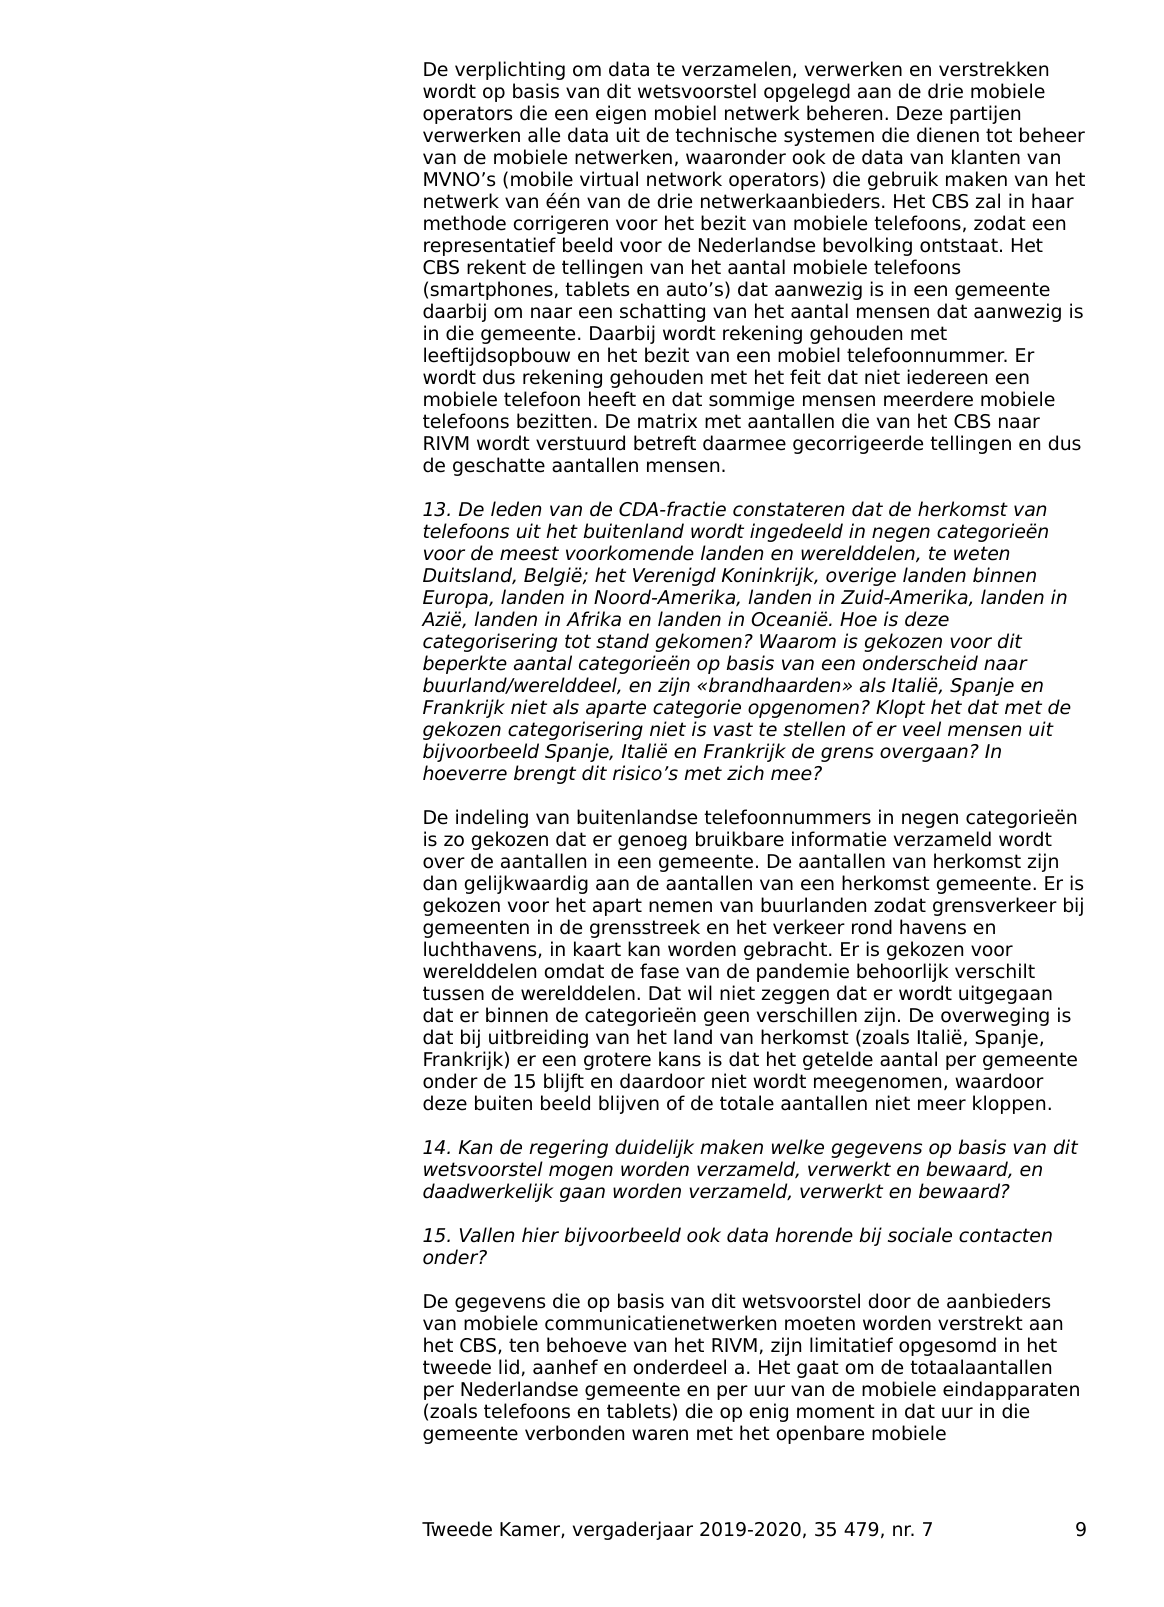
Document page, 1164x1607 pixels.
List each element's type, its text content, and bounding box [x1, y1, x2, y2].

text De gegevens die op basis van dit wetsvoorstel door de aanbieders van mobiele communicatienetwerken moeten worden verstrekt aan het CBS, ten behoeve van het RIVM, zijn limitatief opgesomd in het tweede lid, aanhef en onderdeel a. Het gaat om de totaalaantallen per Nederlandse gemeente en per uur van de mobiele eindapparaten (zoals telefoons en tablets) die op enig moment in dat uur in die gemeente verbonden waren met het openbare mobiele [422, 1291, 1087, 1445]
text De indeling van buitenlandse telefoonnummers in negen categorieën is zo gekozen dat er genoeg bruikbare informatie verzameld wordt over de aantallen in een gemeente. De aantallen van herkomst zijn dan gelijkwaardig aan de aantallen van een herkomst gemeente. Er is gekozen voor het apart nemen van buurlanden zodat grensverkeer bij gemeenten in de grensstreek en het verkeer rond havens en luchthavens, in kaart kan worden gebracht. Er is gekozen voor werelddelen omdat de fase van de pandemie behoorlijk verschilt tussen de werelddelen. Dat wil niet zeggen dat er wordt uitgegaan dat er binnen de categorieën geen verschillen zijn. De overweging is dat bij uitbreiding van het land van herkomst (zoals Italië, Spanje, Frankrijk) er een grotere kans is dat het getelde aantal per gemeente onder de 15 blijft en daardoor niet wordt meegenomen, waardoor deze buiten beeld blijven of de totale aantallen niet meer kloppen. [422, 807, 1087, 1114]
text 13. De leden van de CDA-fractie constateren dat de herkomst van telefoons uit het buitenland wordt ingedeeld in negen categorieën voor de meest voorkomende landen en werelddelen, te weten Duitsland, België; het Verenigd Koninkrijk, overige landen binnen Europa, landen in Noord-Amerika, landen in Zuid-Amerika, landen in Azië, landen in Afrika en landen in Oceanië. Hoe is deze categorisering tot stand gekomen? Waarom is gekozen voor dit beperkte aantal categorieën op basis van een onderscheid naar buurland/werelddeel, en zijn «brandhaarden» als Italië, Spanje en Frankrijk niet als aparte categorie opgenomen? Klopt het dat met de gekozen categorisering niet is vast te stellen of er veel mensen uit bijvoorbeeld Spanje, Italië en Frankrijk de grens overgaan? In hoeverre brengt dit risico’s met zich mee? [422, 499, 1087, 784]
text 15. Vallen hier bijvoorbeeld ook data horende bij sociale contacten onder? [422, 1225, 1087, 1269]
text 14. Kan de regering duidelijk maken welke gegevens op basis van dit wetsvoorstel mogen worden verzameld, verwerkt en bewaard, en daadwerkelijk gaan worden verzameld, verwerkt en bewaard? [422, 1137, 1087, 1203]
text De verplichting om data te verzamelen, verwerken en verstrekken wordt op basis van dit wetsvoorstel opgelegd aan de drie mobiele operators die een eigen mobiel netwerk beheren. Deze partijen verwerken alle data uit de technische systemen die dienen tot beheer van de mobiele netwerken, waaronder ook de data van klanten van MVNO’s (mobile virtual network operators) die gebruik maken van het netwerk van één van de drie netwerkaanbieders. Het CBS zal in haar methode corrigeren voor het bezit van mobiele telefoons, zodat een representatief beeld voor de Nederlandse bevolking ontstaat. Het CBS rekent de tellingen van het aantal mobiele telefoons (smartphones, tablets en auto’s) dat aanwezig is in een gemeente daarbij om naar een schatting van het aantal mensen dat aanwezig is in die gemeente. Daarbij wordt rekening gehouden met leeftijdsopbouw en het bezit van een mobiel telefoonnummer. Er wordt dus rekening gehouden met het feit dat niet iedereen een mobiele telefoon heeft en dat sommige mensen meerdere mobiele telefoons bezitten. De matrix met aantallen die van het CBS naar RIVM wordt verstuurd betreft daarmee gecorrigeerde tellingen en dus de geschatte aantallen mensen. [422, 59, 1087, 477]
